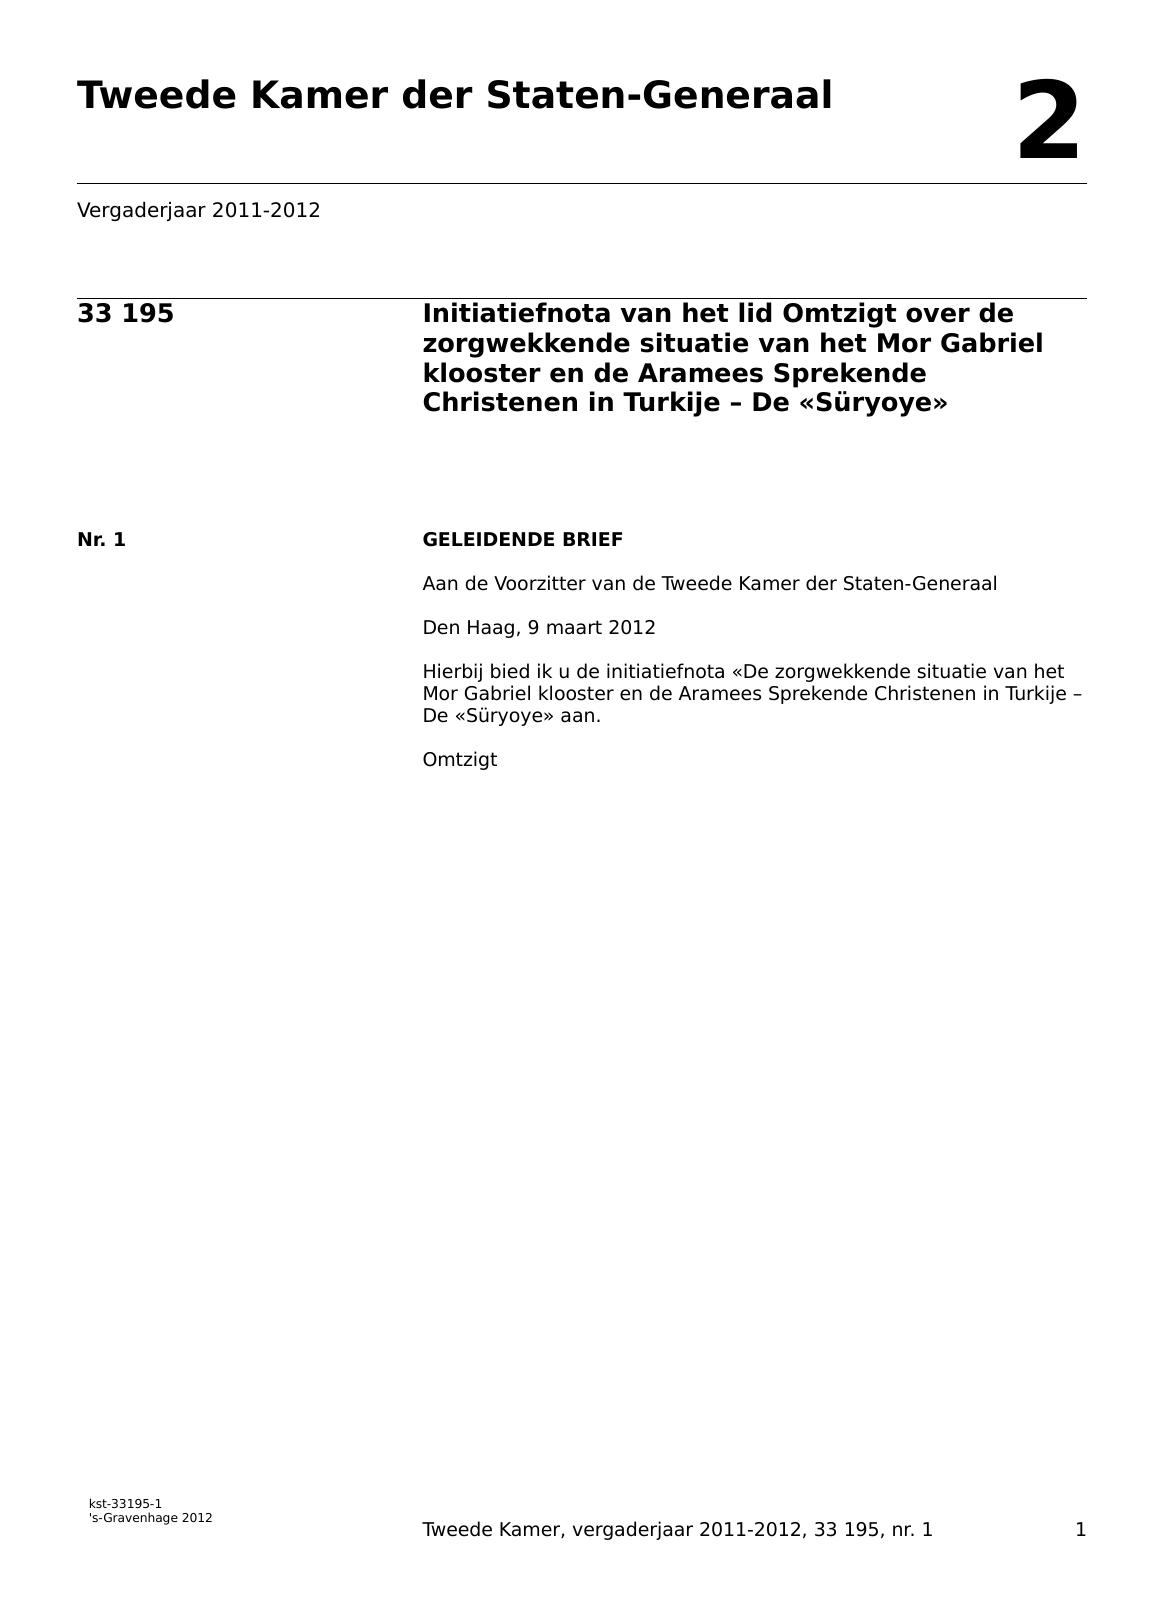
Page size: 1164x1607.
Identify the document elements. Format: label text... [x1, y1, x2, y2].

table_header 2 [886, 59, 1087, 183]
text 's-Gravenhage 2012 [88, 1511, 323, 1525]
table_header Tweede Kamer der Staten-Generaal [77, 59, 886, 183]
text Den Haag, 9 maart 2012 [422, 617, 1087, 639]
text Omtzigt [422, 749, 1087, 771]
text Aan de Voorzitter van de Tweede Kamer der Staten-Generaal [422, 573, 1087, 595]
text Hierbij bied ik u de initiatiefnota «De zorgwekkende situatie van het Mor Gabriel klooster en de Aramees Sprekende Christenen in Turkije – De «Süryoye» aan. [422, 661, 1087, 727]
subtitle Nr. 1 GELEIDENDE BRIEF [77, 529, 1087, 551]
text kst-33195-1 [88, 1497, 323, 1511]
table_cell Vergaderjaar 2011-2012 [77, 184, 1087, 298]
subtitle 33 195 Initiatiefnota van het lid Omtzigt over de zorgwekkende situatie van het Mor Gabriel klooster en de Aramees Sprekende Christenen in Turkije – De «Süryoye» [77, 299, 1087, 418]
